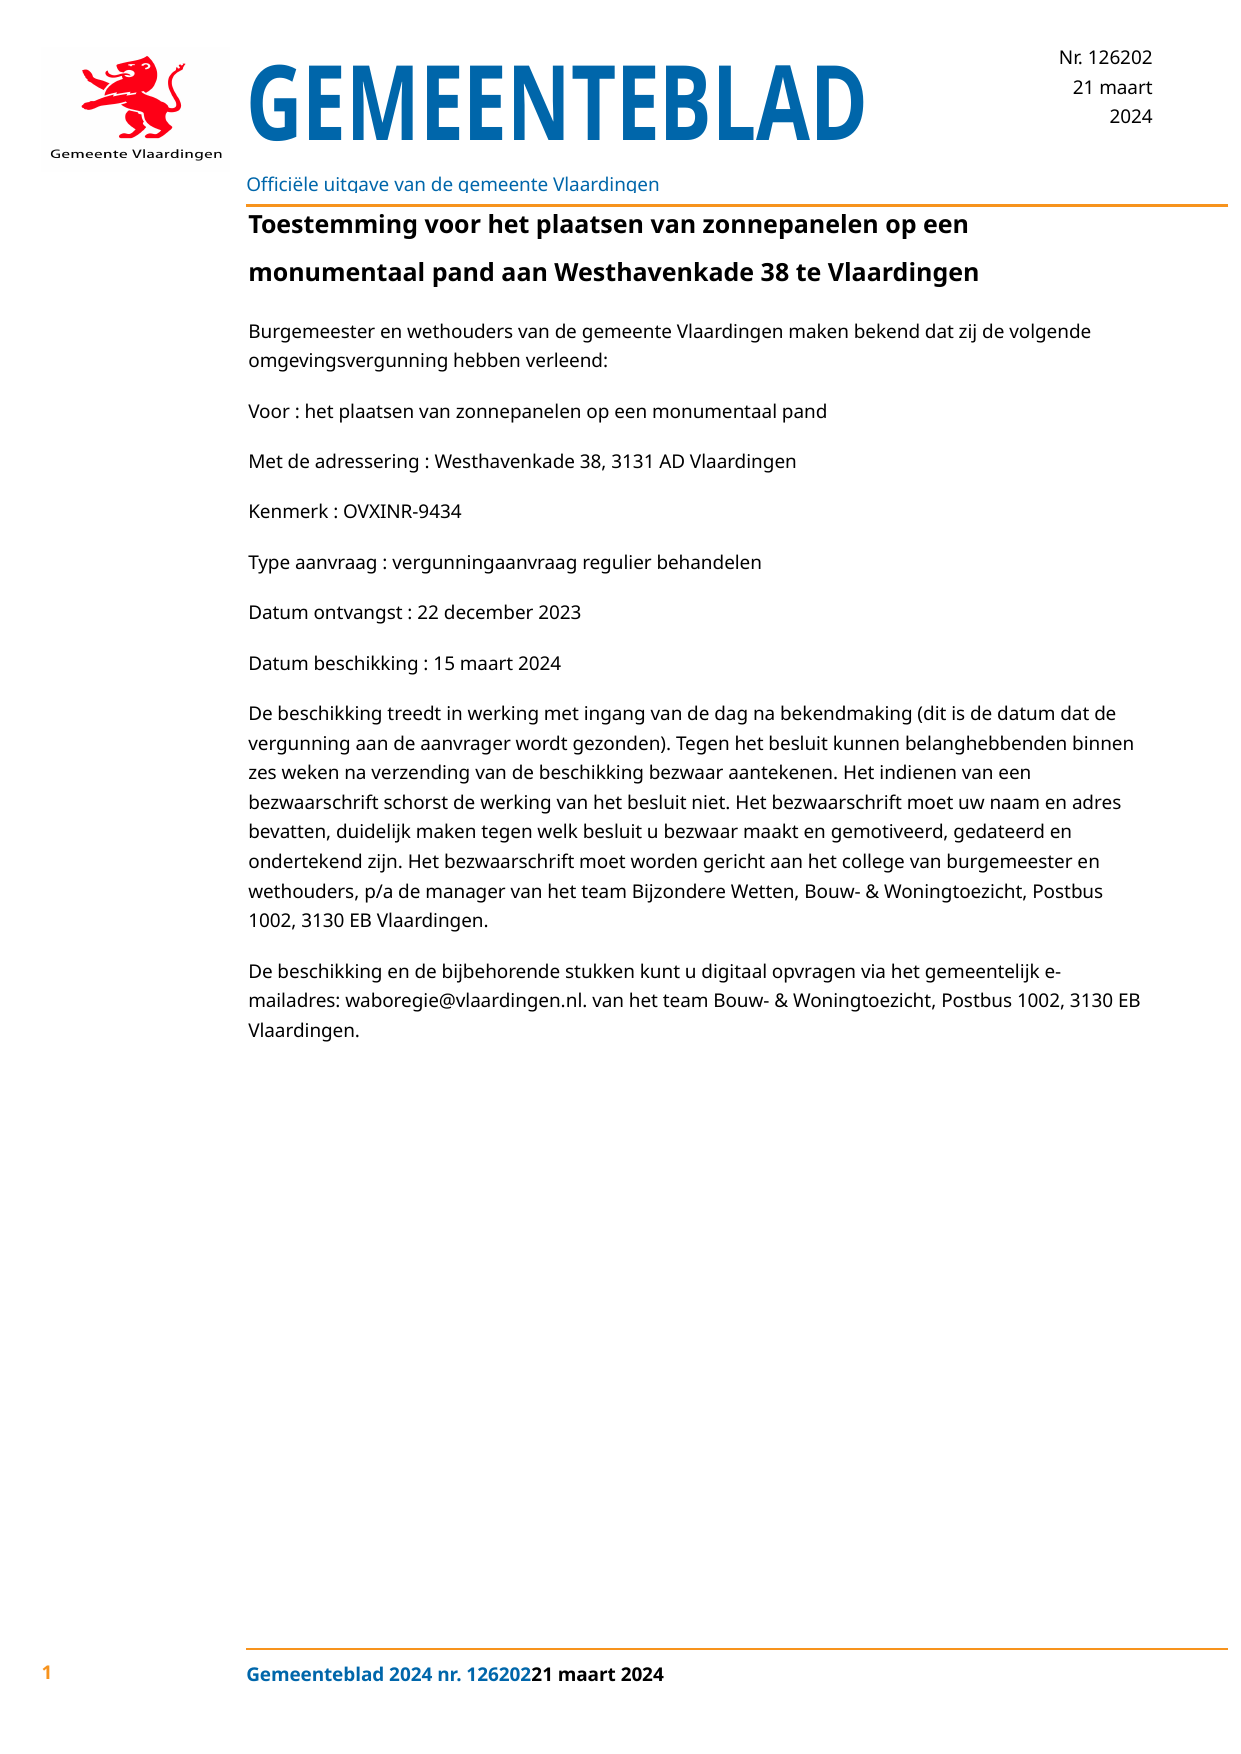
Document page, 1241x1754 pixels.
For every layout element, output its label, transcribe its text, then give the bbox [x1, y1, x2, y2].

picture [41, 47, 231, 172]
text Datum beschikking : 15 maart 2024 [248, 650, 1152, 676]
text Voor : het plaatsen van zonnepanelen op een monumentaal pand [248, 398, 1152, 424]
text Type aanvraag : vergunningaanvraag regulier behandelen [248, 549, 1152, 575]
text Met de adressering : Westhavenkade 38, 3131 AD Vlaardingen [248, 448, 1152, 474]
text De beschikking en de bijbehorende stukken kunt u digitaal opvragen via het gemeentelijk e-mailadres: waboregie@vlaardingen.nl. van het team Bouw- & Woningtoezicht, Postbus 1002, 3130 EB Vlaardingen. [248, 958, 1152, 1043]
text Kenmerk : OVXINR-9434 [248, 499, 1152, 524]
text Toestemming voor het plaatsen van zonnepanelen op een monumentaal pand aan Westhavenkade 38 te Vlaardingen [248, 207, 1152, 288]
text Burgemeester en wethouders van de gemeente Vlaardingen maken bekend dat zij de volgende omgevingsvergunning hebben verleend: [248, 318, 1152, 373]
text De beschikking treedt in werking met ingang van de dag na bekendmaking (dit is de datum dat de vergunning aan de aanvrager wordt gezonden). Tegen het besluit kunnen belanghebbenden binnen zes weken na verzending van de beschikking bezwaar aantekenen. Het indienen van een bezwaarschrift schorst de werking van het besluit niet. Het bezwaarschrift moet uw naam en adres bevatten, duidelijk maken tegen welk besluit u bezwaar maakt en gemotiveerd, gedateerd en ondertekend zijn. Het bezwaarschrift moet worden gericht aan het college van burgemeester en wethouders, p/a de manager van het team Bijzondere Wetten, Bouw- & Woningtoezicht, Postbus 1002, 3130 EB Vlaardingen. [248, 700, 1152, 933]
text Datum ontvangst : 22 december 2023 [248, 599, 1152, 625]
